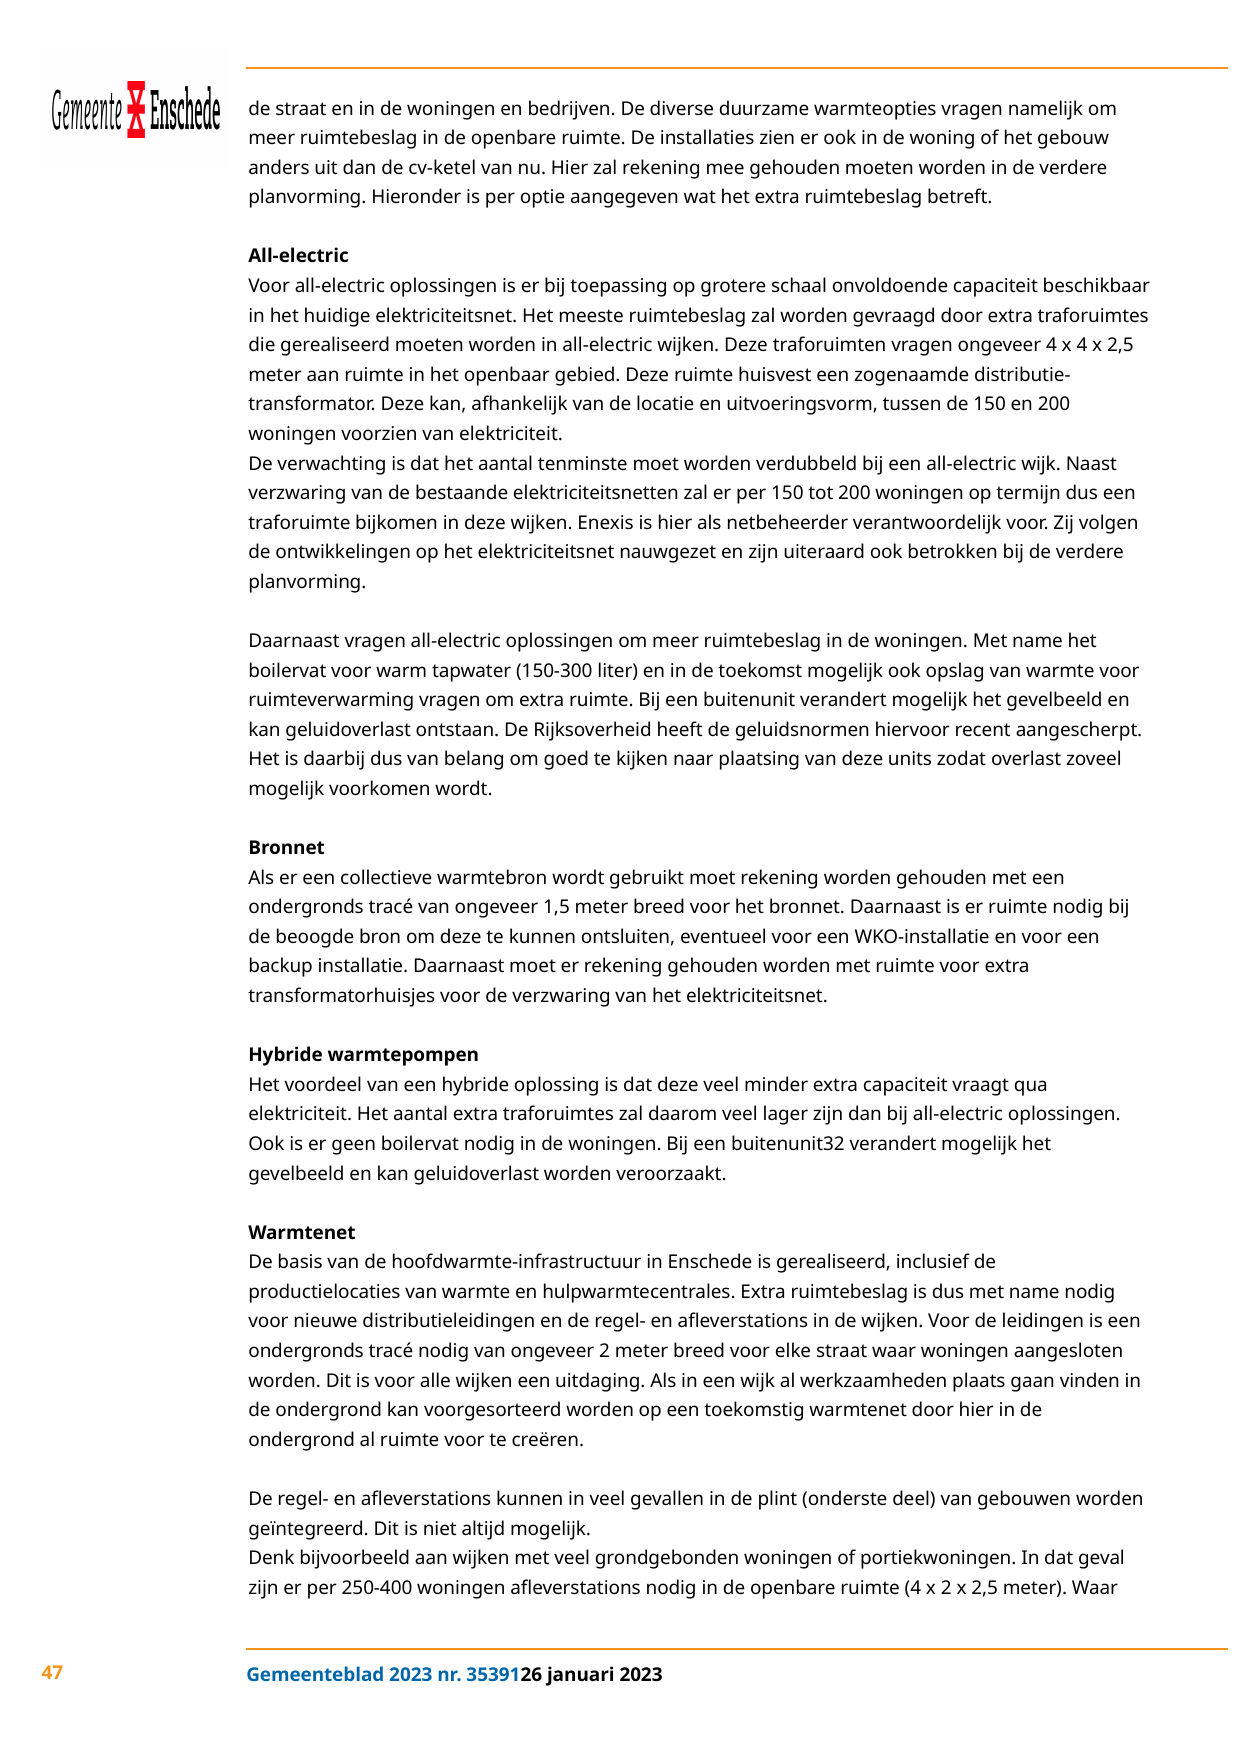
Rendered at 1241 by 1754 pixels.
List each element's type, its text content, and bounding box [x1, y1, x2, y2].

text Daarnaast vragen all-electric oplossingen om meer ruimtebeslag in de woningen. Met name het boilervat voor warm tapwater (150-300 liter) en in de toekomst mogelijk ook opslag van warmte voor ruimteverwarming vragen om extra ruimte. Bij een buitenunit verandert mogelijk het gevelbeeld en kan geluidoverlast ontstaan. De Rijksoverheid heeft de geluidsnormen hiervoor recent aangescherpt. Het is daarbij dus van belang om goed te kijken naar plaatsing van deze units zodat overlast zoveel mogelijk voorkomen wordt. [248, 627, 1152, 801]
picture [41, 47, 231, 172]
text Warmtenet [248, 1219, 1152, 1245]
text De basis van de hoofdwarmte-infrastructuur in Enschede is gerealiseerd, inclusief de productielocaties van warmte en hulpwarmtecentrales. Extra ruimtebeslag is dus met name nodig voor nieuwe distributieleidingen en de regel- en afleverstations in de wijken. Voor de leidingen is een ondergronds tracé nodig van ongeveer 2 meter breed voor elke straat waar woningen aangesloten worden. Dit is voor alle wijken een uitdaging. Als in een wijk al werkzaamheden plaats gaan vinden in de ondergrond kan voorgesorteerd worden op een toekomstig warmtenet door hier in de ondergrond al ruimte voor te creëren. [248, 1248, 1152, 1452]
text De regel- en afleverstations kunnen in veel gevallen in de plint (onderste deel) van gebouwen worden geïntegreerd. Dit is niet altijd mogelijk. [248, 1485, 1152, 1541]
text De verwachting is dat het aantal tenminste moet worden verdubbeld bij een all-electric wijk. Naast verzwaring van de bestaande elektriciteitsnetten zal er per 150 tot 200 woningen op termijn dus een traforuimte bijkomen in deze wijken. Enexis is hier als netbeheerder verantwoordelijk voor. Zij volgen de ontwikkelingen op het elektriciteitsnet nauwgezet en zijn uiteraard ook betrokken bij de verdere planvorming. [248, 450, 1152, 594]
text de straat en in de woningen en bedrijven. De diverse duurzame warmteopties vragen namelijk om meer ruimtebeslag in de openbare ruimte. De installaties zien er ook in de woning of het gebouw anders uit dan de cv-ketel van nu. Hier zal rekening mee gehouden moeten worden in de verdere planvorming. Hieronder is per optie aangegeven wat het extra ruimtebeslag betreft. [248, 95, 1152, 209]
text Hybride warmtepompen [248, 1041, 1152, 1067]
text Het voordeel van een hybride oplossing is dat deze veel minder extra capaciteit vraagt qua elektriciteit. Het aantal extra traforuimtes zal daarom veel lager zijn dan bij all-electric oplossingen. Ook is er geen boilervat nodig in de woningen. Bij een buitenunit32 verandert mogelijk het gevelbeeld en kan geluidoverlast worden veroorzaakt. [248, 1071, 1152, 1186]
text Denk bijvoorbeeld aan wijken met veel grondgebonden woningen of portiekwoningen. In dat geval zijn er per 250-400 woningen afleverstations nodig in de openbare ruimte (4 x 2 x 2,5 meter). Waar [248, 1544, 1152, 1600]
text All-electric [248, 243, 1152, 268]
text Voor all-electric oplossingen is er bij toepassing op grotere schaal onvoldoende capaciteit beschikbaar in het huidige elektriciteitsnet. Het meeste ruimtebeslag zal worden gevraagd door extra traforuimtes die gerealiseerd moeten worden in all-electric wijken. Deze traforuimten vragen ongeveer 4 x 4 x 2,5 meter aan ruimte in het openbaar gebied. Deze ruimte huisvest een zogenaamde distributie-transformator. Deze kan, afhankelijk van de locatie en uitvoeringsvorm, tussen de 150 en 200 woningen voorzien van elektriciteit. [248, 272, 1152, 446]
text Bronnet [248, 834, 1152, 860]
text Als er een collectieve warmtebron wordt gebruikt moet rekening worden gehouden met een ondergronds tracé van ongeveer 1,5 meter breed voor het bronnet. Daarnaast is er ruimte nodig bij de beoogde bron om deze te kunnen ontsluiten, eventueel voor een WKO-installatie en voor een backup installatie. Daarnaast moet er rekening gehouden worden met ruimte voor extra transformatorhuisjes voor de verzwaring van het elektriciteitsnet. [248, 864, 1152, 1008]
